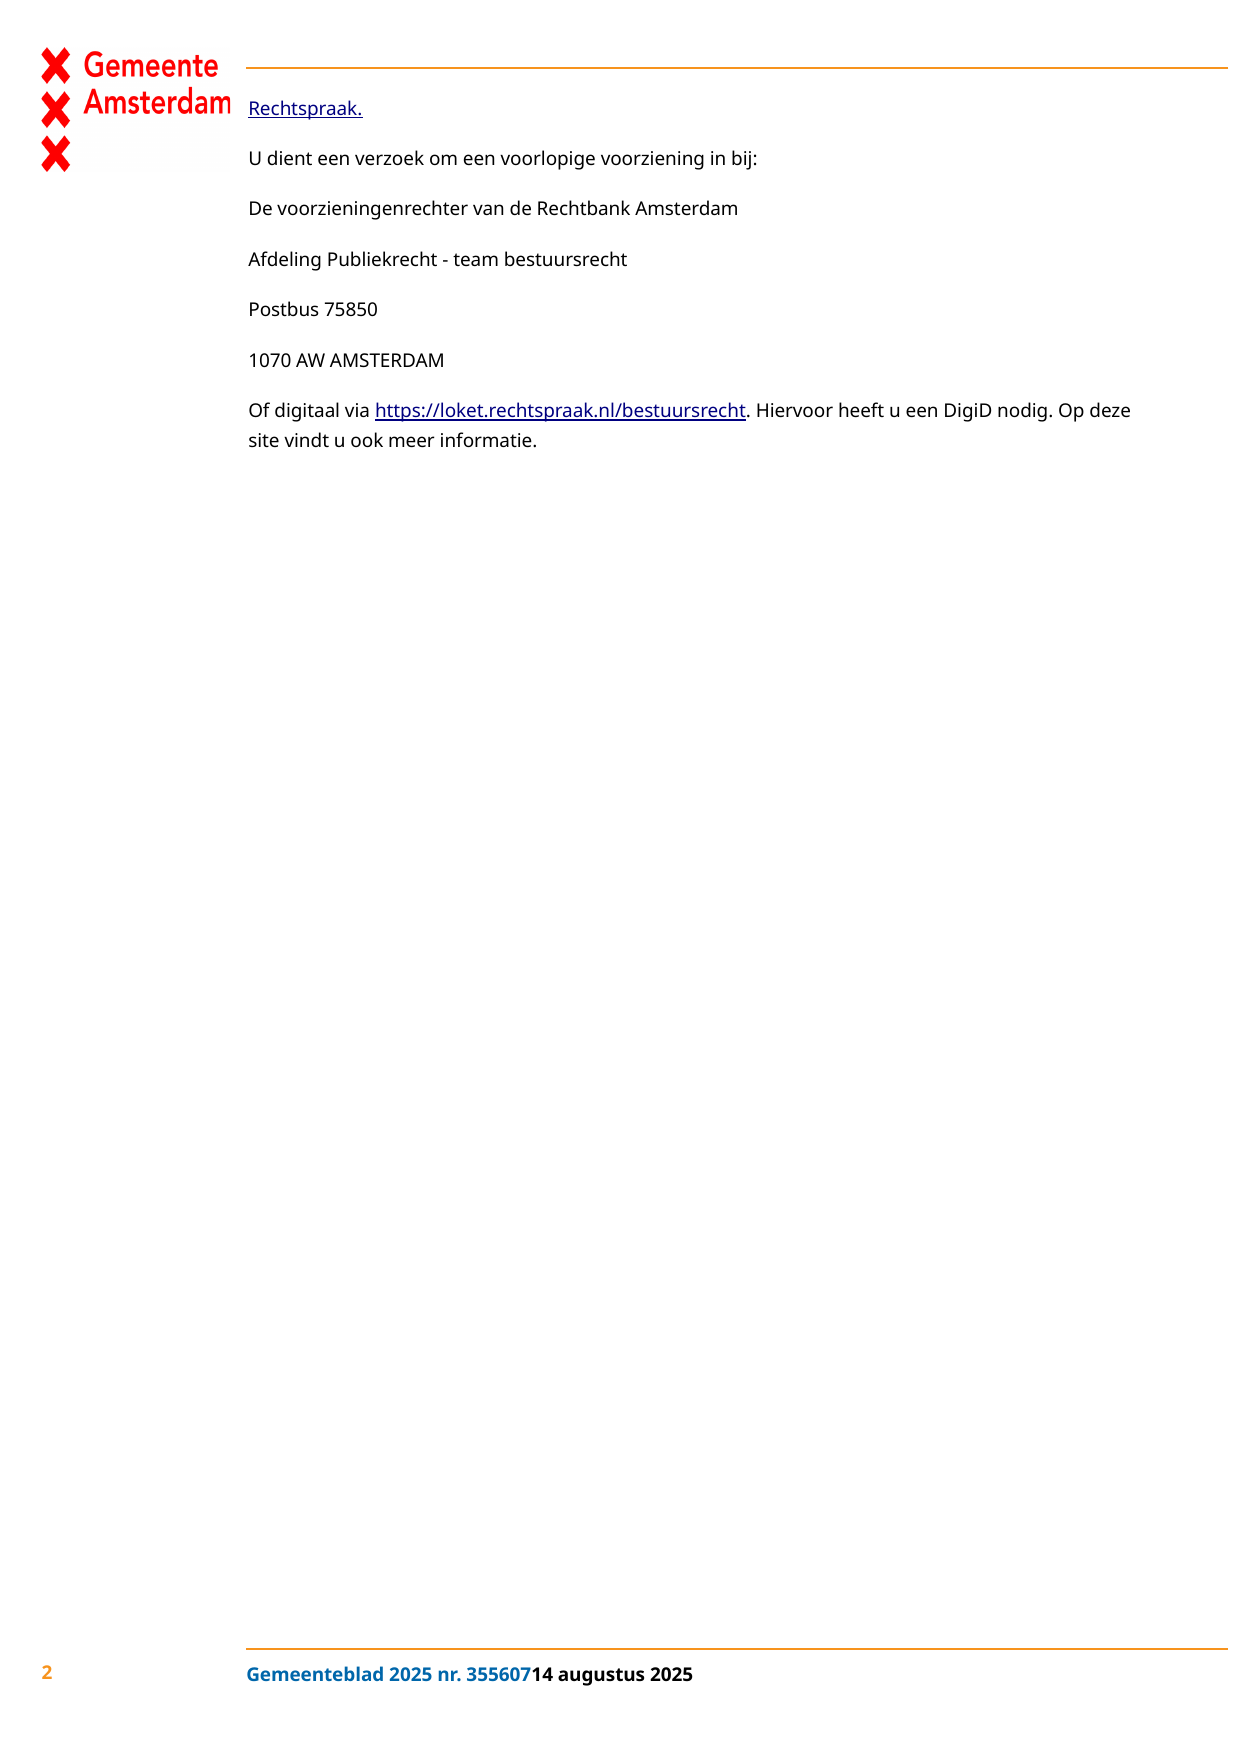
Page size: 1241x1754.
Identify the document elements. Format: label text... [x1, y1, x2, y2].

text 1070 AW AMSTERDAM [248, 347, 1152, 373]
text De voorzieningenrechter van de Rechtbank Amsterdam [248, 196, 1152, 221]
text Afdeling Publiekrecht - team bestuursrecht [248, 246, 1152, 272]
text Rechtspraak. [248, 95, 1152, 121]
picture [41, 47, 231, 172]
text Postbus 75850 [248, 296, 1152, 322]
text Of digitaal via https://loket.rechtspraak.nl/bestuursrecht. Hiervoor heeft u een DigiD nodig. Op deze site vindt u ook meer informatie. [248, 397, 1152, 453]
text U dient een verzoek om een voorlopige voorziening in bij: [248, 145, 1152, 171]
